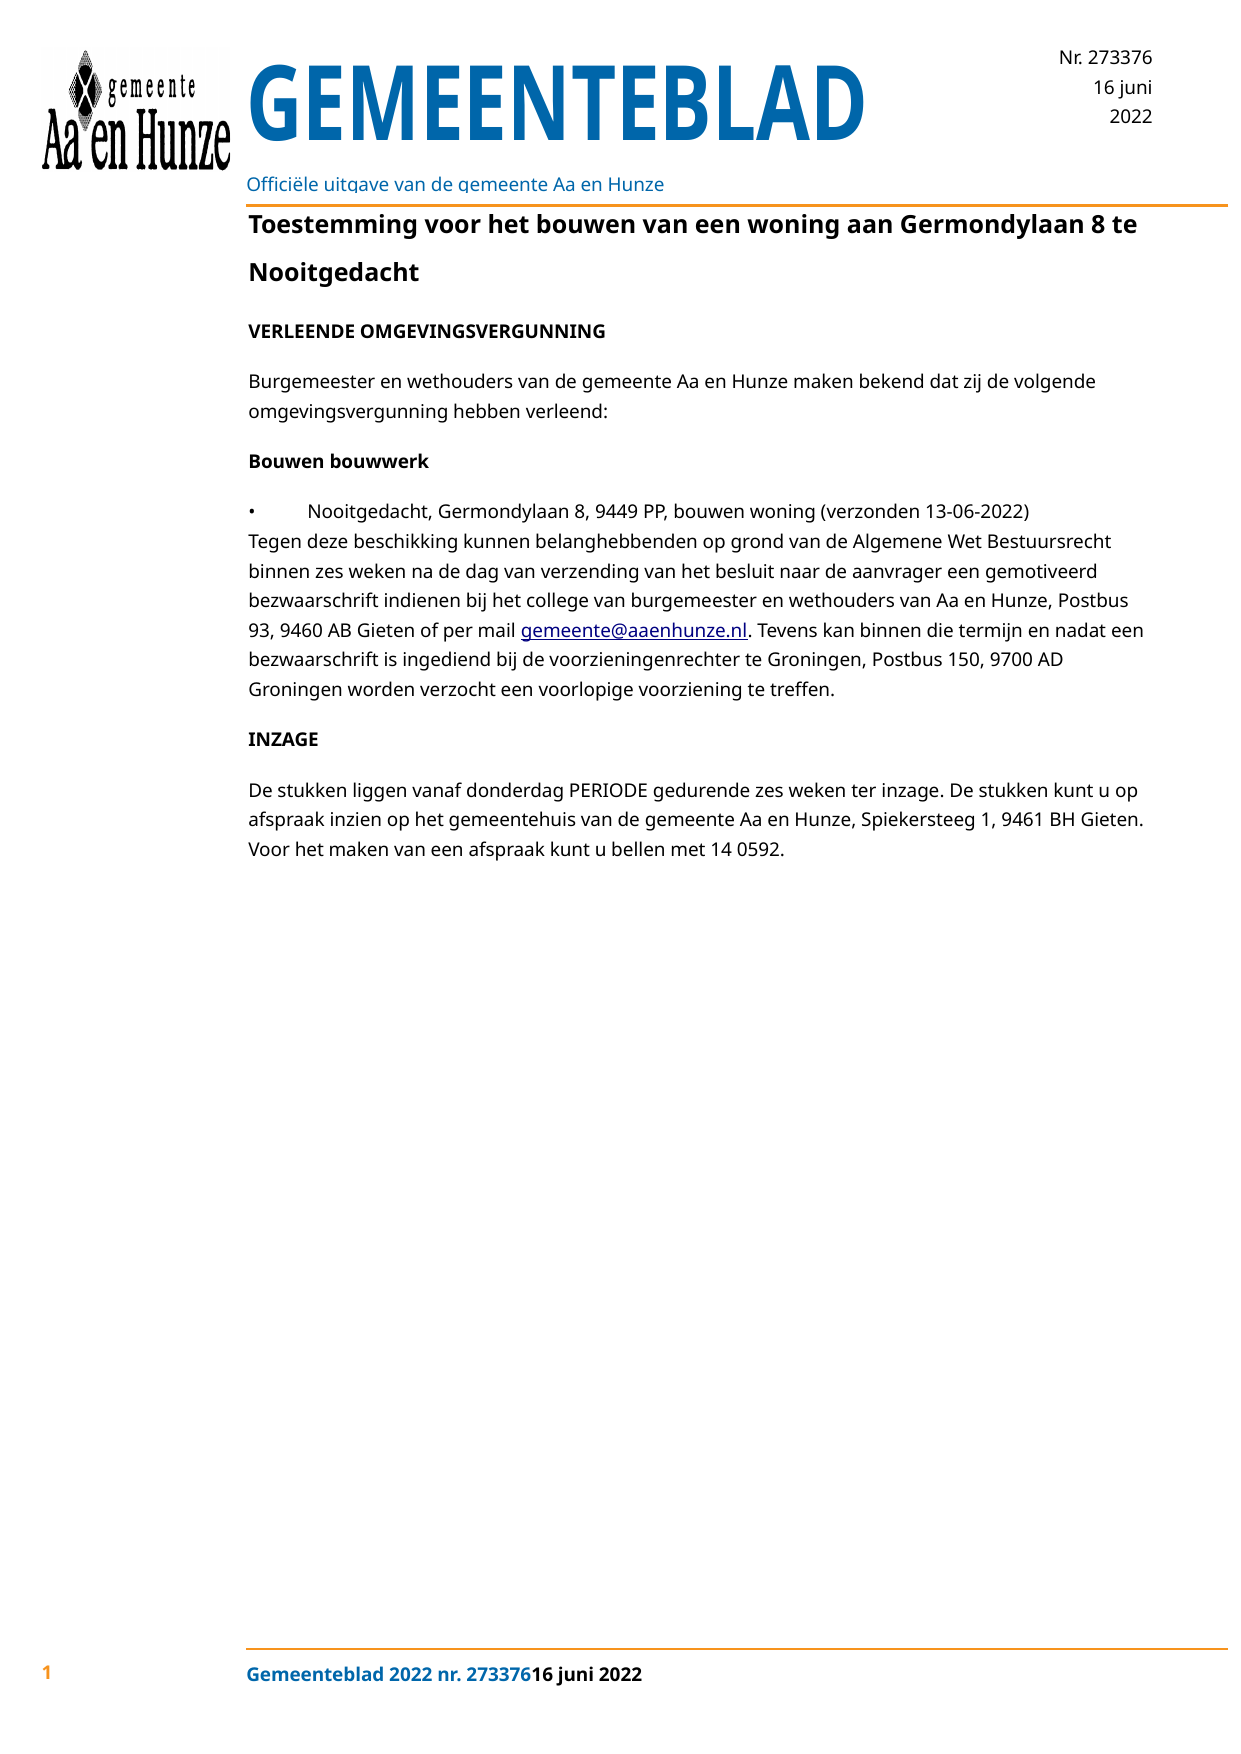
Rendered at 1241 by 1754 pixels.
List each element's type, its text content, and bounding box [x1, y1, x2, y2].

text Tegen deze beschikking kunnen belanghebbenden op grond van de Algemene Wet Bestuursrecht binnen zes weken na de dag van verzending van het besluit naar de aanvrager een gemotiveerd bezwaarschrift indienen bij het college van burgemeester en wethouders van Aa en Hunze, Postbus 93, 9460 AB Gieten of per mail gemeente@aaenhunze.nl. Tevens kan binnen die termijn en nadat een bezwaarschrift is ingediend bij de voorzieningenrechter te Groningen, Postbus 150, 9700 AD Groningen worden verzocht een voorlopige voorziening te treffen. [248, 528, 1152, 702]
text Burgemeester en wethouders van de gemeente Aa en Hunze maken bekend dat zij de volgende omgevingsvergunning hebben verleend: [248, 368, 1152, 424]
text Toestemming voor het bouwen van een woning aan Germondylaan 8 te Nooitgedacht [248, 207, 1152, 288]
text INZAGE [248, 727, 1152, 752]
text VERLEENDE OMGEVINGSVERGUNNING [248, 318, 1152, 344]
text De stukken liggen vanaf donderdag PERIODE gedurende zes weken ter inzage. De stukken kunt u op afspraak inzien op het gemeentehuis van de gemeente Aa en Hunze, Spiekersteeg 1, 9461 BH Gieten. Voor het maken van een afspraak kunt u bellen met 14 0592. [248, 777, 1152, 862]
text Bouwen bouwwerk [248, 448, 1152, 474]
list Nooitgedacht, Germondylaan 8, 9449 PP, bouwen woning (verzonden 13-06-2022) [248, 499, 1152, 524]
picture [41, 47, 231, 172]
